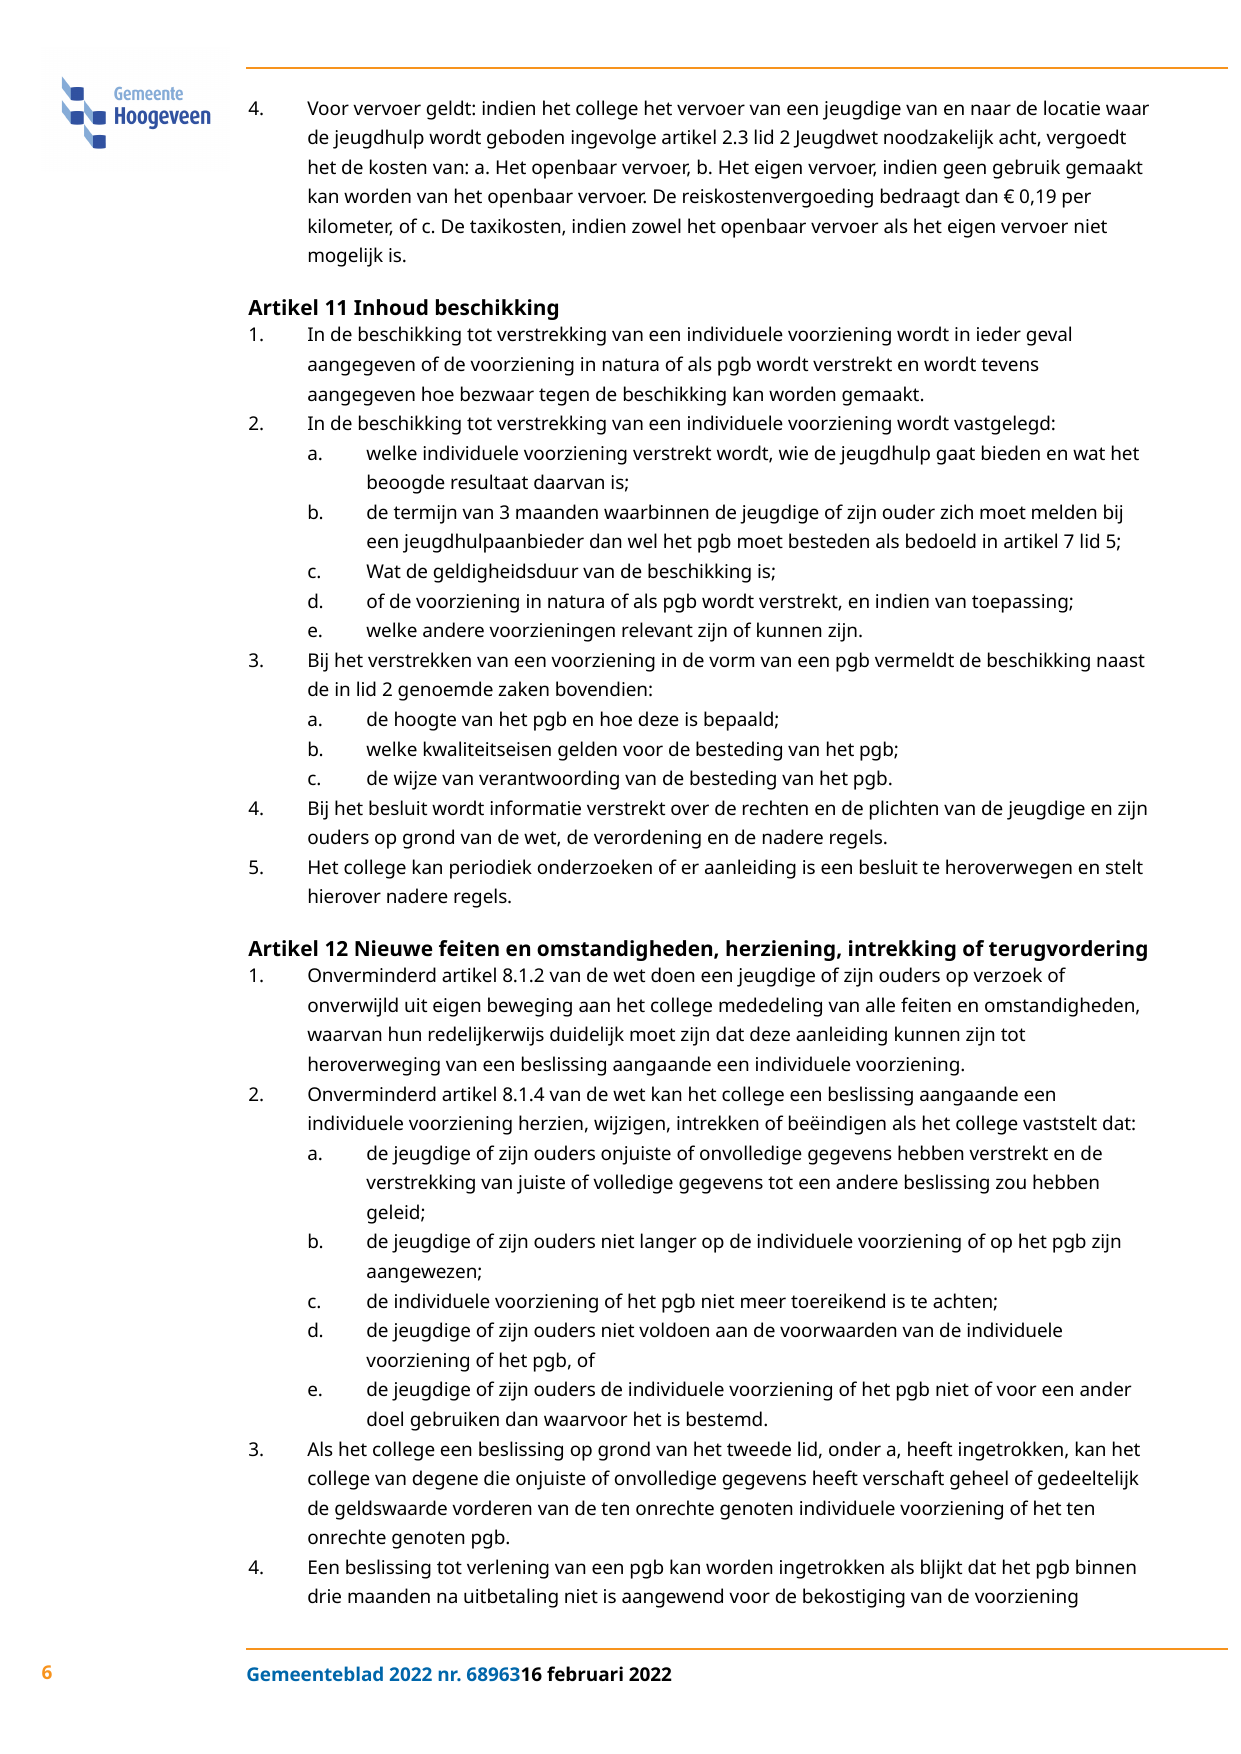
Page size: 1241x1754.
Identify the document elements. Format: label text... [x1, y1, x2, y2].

list Wat de geldigheidsduur van de beschikking is; [307, 558, 1152, 584]
list de jeugdige of zijn ouders de individuele voorziening of het pgb niet of voor een ander doel gebruiken dan waarvoor het is bestemd. [307, 1377, 1152, 1432]
list de termijn van 3 maanden waarbinnen de jeugdige of zijn ouder zich moet melden bij een jeugdhulpaanbieder dan wel het pgb moet besteden als bedoeld in artikel 7 lid 5; [307, 499, 1152, 554]
list de jeugdige of zijn ouders niet langer op de individuele voorziening of op het pgb zijn aangewezen; [307, 1229, 1152, 1284]
list In de beschikking tot verstrekking van een individuele voorziening wordt in ieder geval aangegeven of de voorziening in natura of als pgb wordt verstrekt en wordt tevens aangegeven hoe bezwaar tegen de beschikking kan worden gemaakt. [248, 322, 1152, 406]
list welke individuele voorziening verstrekt wordt, wie de jeugdhulp gaat bieden en wat het beoogde resultaat daarvan is; [307, 440, 1152, 495]
list of de voorziening in natura of als pgb wordt verstrekt, en indien van toepassing; [307, 588, 1152, 613]
list de hoogte van het pgb en hoe deze is bepaald; [307, 706, 1152, 732]
text Artikel 11 Inhoud beschikking [248, 293, 1152, 322]
list Bij het besluit wordt informatie verstrekt over de rechten en de plichten van de jeugdige en zijn ouders op grond van de wet, de verordening en de nadere regels. [248, 795, 1152, 850]
list Bij het verstrekken van een voorziening in de vorm van een pgb vermeldt de beschikking naast de in lid 2 genoemde zaken bovendien: [248, 647, 1152, 702]
list Voor vervoer geldt: indien het college het vervoer van een jeugdige van en naar de locatie waar de jeugdhulp wordt geboden ingevolge artikel 2.3 lid 2 Jeugdwet noodzakelijk acht, vergoedt het de kosten van: a. Het openbaar vervoer, b. Het eigen vervoer, indien geen gebruik gemaakt kan worden van het openbaar vervoer. De reiskostenvergoeding bedraagt dan € 0,19 per kilometer, of c. De taxikosten, indien zowel het openbaar vervoer als het eigen vervoer niet mogelijk is. [248, 95, 1152, 268]
list Een beslissing tot verlening van een pgb kan worden ingetrokken als blijkt dat het pgb binnen drie maanden na uitbetaling niet is aangewend voor de bekostiging van de voorziening [248, 1554, 1152, 1609]
list Het college kan periodiek onderzoeken of er aanleiding is een besluit te heroverwegen en stelt hierover nadere regels. [248, 854, 1152, 909]
list de wijze van verantwoording van de besteding van het pgb. [307, 765, 1152, 791]
list Onverminderd artikel 8.1.2 van de wet doen een jeugdige of zijn ouders op verzoek of onverwijld uit eigen beweging aan het college mededeling van alle feiten en omstandigheden, waarvan hun redelijkerwijs duidelijk moet zijn dat deze aanleiding kunnen zijn tot heroverweging van een beslissing aangaande een individuele voorziening. [248, 962, 1152, 1077]
list welke kwaliteitseisen gelden voor de besteding van het pgb; [307, 736, 1152, 761]
text Artikel 12 Nieuwe feiten en omstandigheden, herziening, intrekking of terugvordering [248, 934, 1152, 962]
list de jeugdige of zijn ouders onjuiste of onvolledige gegevens hebben verstrekt en de verstrekking van juiste of volledige gegevens tot een andere beslissing zou hebben geleid; [307, 1140, 1152, 1225]
list de individuele voorziening of het pgb niet meer toereikend is te achten; [307, 1288, 1152, 1314]
list Onverminderd artikel 8.1.4 van de wet kan het college een beslissing aangaande een individuele voorziening herzien, wijzigen, intrekken of beëindigen als het college vaststelt dat: [248, 1081, 1152, 1136]
list welke andere voorzieningen relevant zijn of kunnen zijn. [307, 617, 1152, 643]
list In de beschikking tot verstrekking van een individuele voorziening wordt vastgelegd: [248, 410, 1152, 436]
list Als het college een beslissing op grond van het tweede lid, onder a, heeft ingetrokken, kan het college van degene die onjuiste of onvolledige gegevens heeft verschaft geheel of gedeeltelijk de geldswaarde vorderen van de ten onrechte genoten individuele voorziening of het ten onrechte genoten pgb. [248, 1436, 1152, 1550]
list de jeugdige of zijn ouders niet voldoen aan de voorwaarden van de individuele voorziening of het pgb, of [307, 1317, 1152, 1373]
picture [41, 47, 231, 172]
